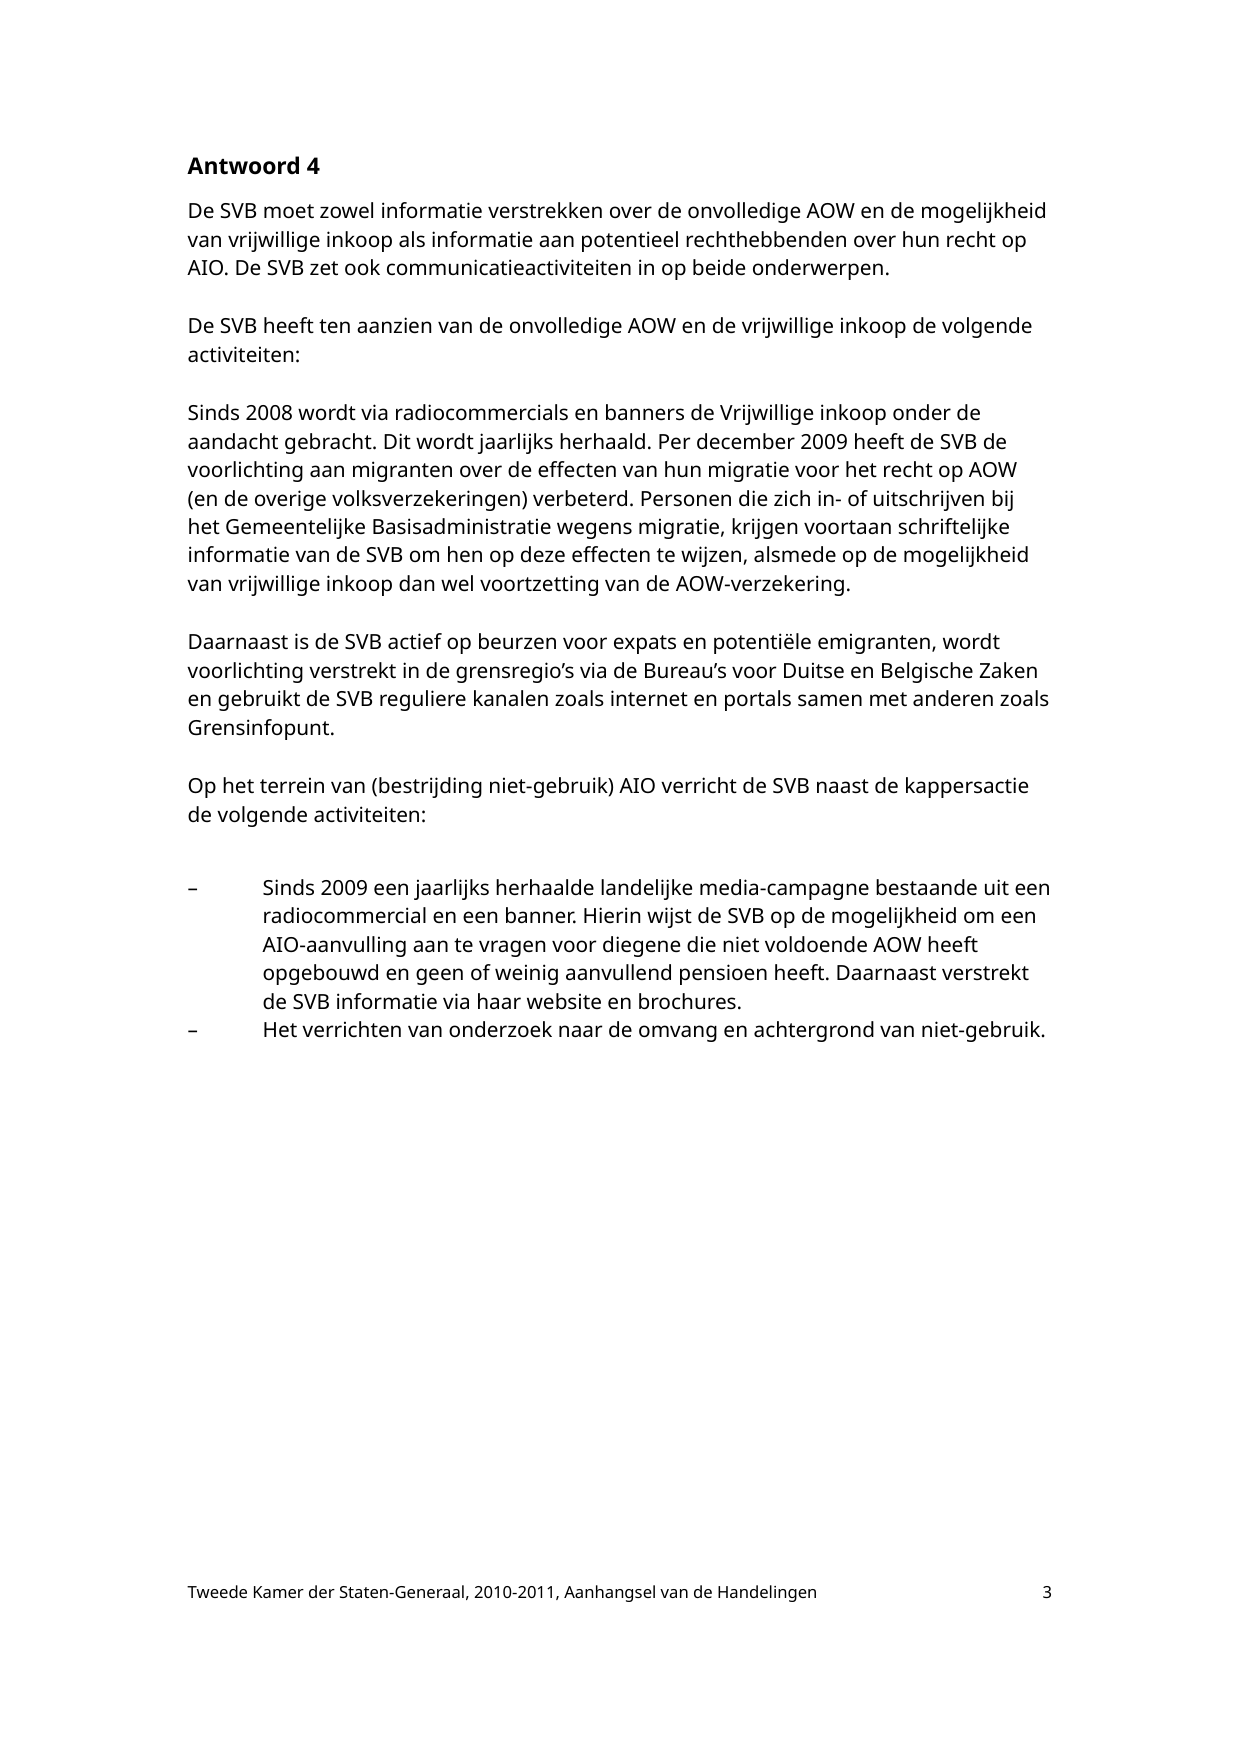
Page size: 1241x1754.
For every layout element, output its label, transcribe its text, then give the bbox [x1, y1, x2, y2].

list Sinds 2009 een jaarlijks herhaalde landelijke media-campagne bestaande uit een radiocommercial en een banner. Hierin wijst de SVB op de mogelijkheid om een AIO-aanvulling aan te vragen voor diegene die niet voldoende AOW heeft opgebouwd en geen of weinig aanvullend pensioen heeft. Daarnaast verstrekt de SVB informatie via haar website en brochures. [187, 873, 1053, 1015]
text De SVB moet zowel informatie verstrekken over de onvolledige AOW en de mogelijkheid van vrijwillige inkoop als informatie aan potentieel rechthebbenden over hun recht op AIO. De SVB zet ook communicatieactiviteiten in op beide onderwerpen. [187, 196, 1053, 282]
text Daarnaast is de SVB actief op beurzen voor expats en potentiële emigranten, wordt voorlichting verstrekt in de grensregio’s via de Bureau’s voor Duitse en Belgische Zaken en gebruikt de SVB reguliere kanalen zoals internet en portals samen met anderen zoals Grensinfopunt. [187, 627, 1053, 741]
text Op het terrein van (bestrijding niet-gebruik) AIO verricht de SVB naast de kappersactie de volgende activiteiten: [187, 771, 1053, 828]
text De SVB heeft ten aanzien van de onvolledige AOW en de vrijwillige inkoop de volgende activiteiten: [187, 312, 1053, 368]
text Sinds 2008 wordt via radiocommercials en banners de Vrijwillige inkoop onder de aandacht gebracht. Dit wordt jaarlijks herhaald. Per december 2009 heeft de SVB de voorlichting aan migranten over de effecten van hun migratie voor het recht op AOW (en de overige volksverzekeringen) verbeterd. Personen die zich in- of uitschrijven bij het Gemeentelijke Basisadministratie wegens migratie, krijgen voortaan schriftelijke informatie van de SVB om hen op deze effecten te wijzen, alsmede op de mogelijkheid van vrijwillige inkoop dan wel voortzetting van de AOW-verzekering. [187, 398, 1053, 597]
list Het verrichten van onderzoek naar de omvang en achtergrond van niet-gebruik. [187, 1015, 1053, 1044]
subtitle Antwoord 4 [187, 150, 1053, 181]
